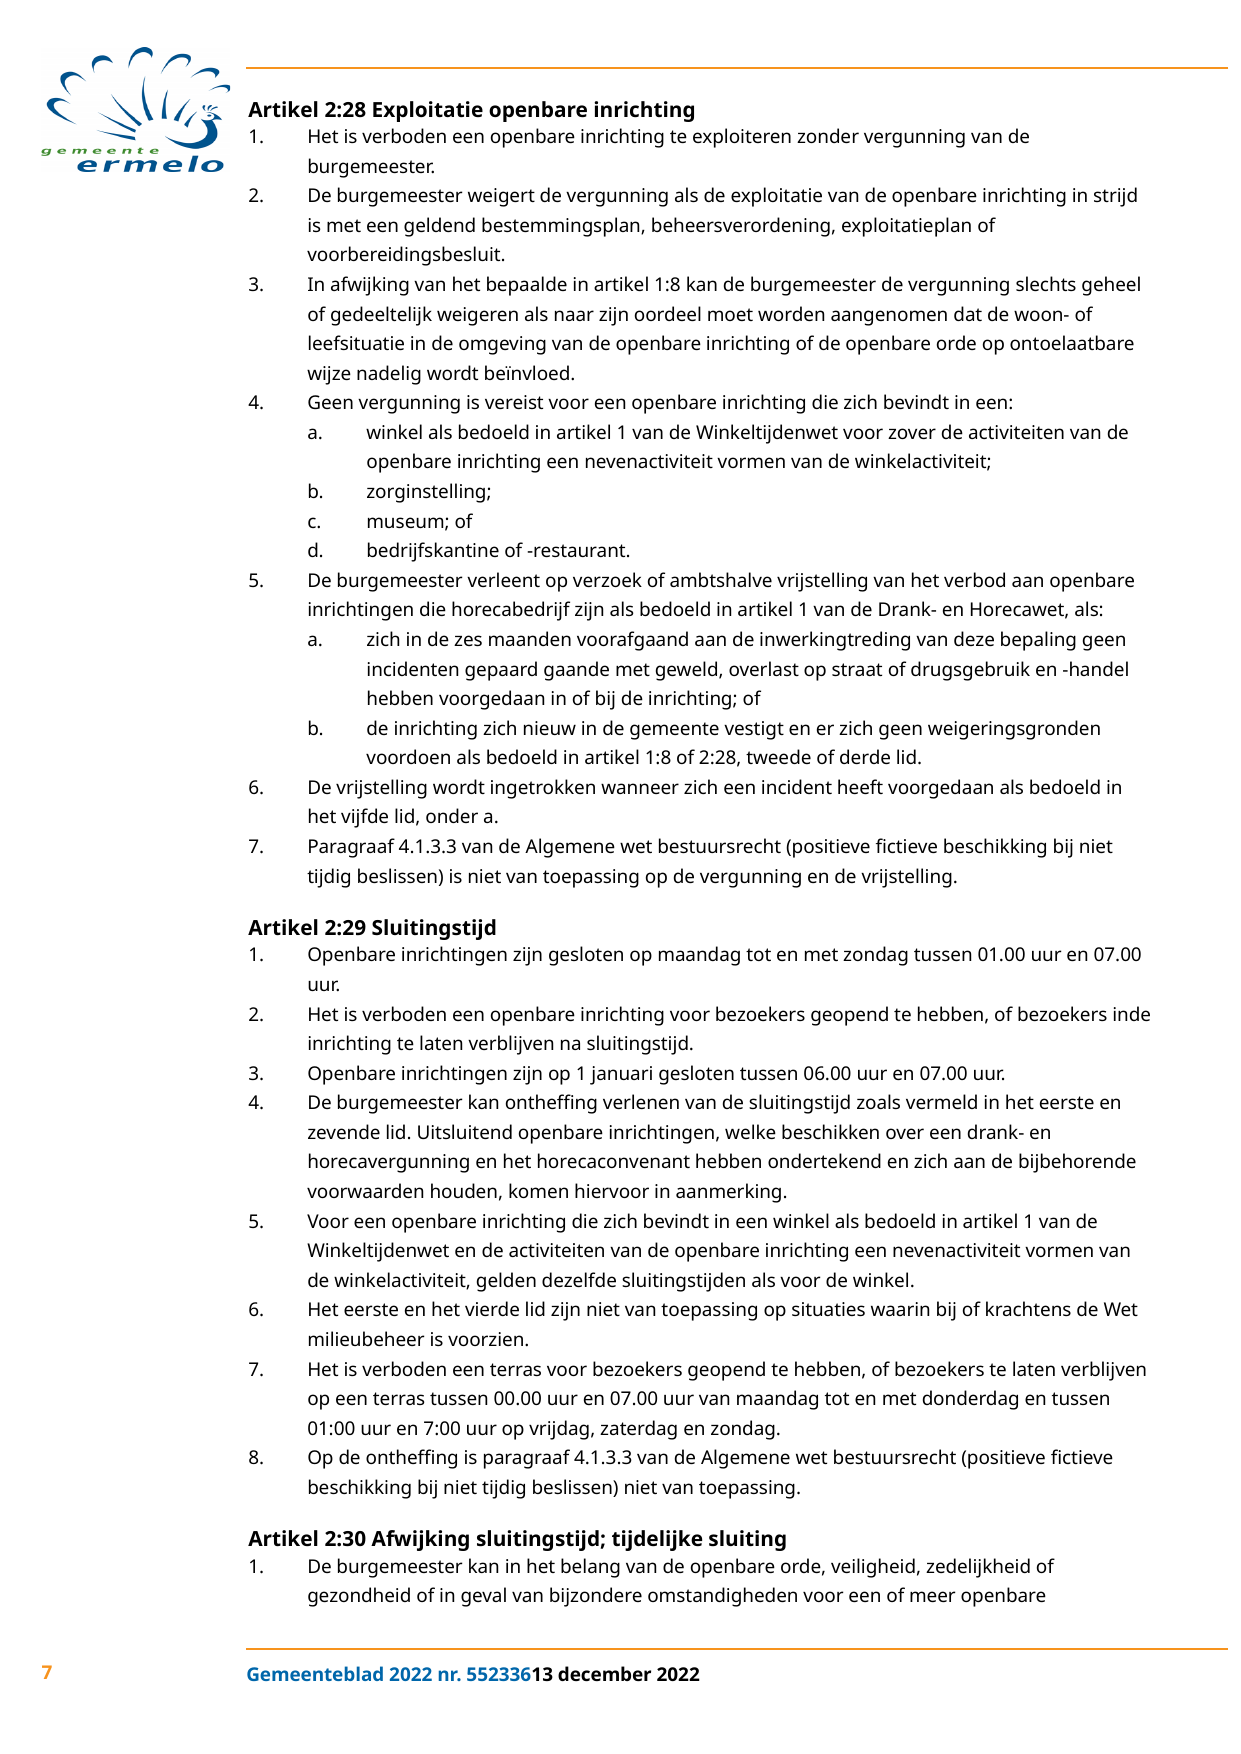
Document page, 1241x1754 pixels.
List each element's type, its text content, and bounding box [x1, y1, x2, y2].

list Op de ontheffing is paragraaf 4.1.3.3 van de Algemene wet bestuursrecht (positieve fictieve beschikking bij niet tijdig beslissen) niet van toepassing. [248, 1444, 1152, 1500]
list Het is verboden een openbare inrichting voor bezoekers geopend te hebben, of bezoekers inde inrichting te laten verblijven na sluitingstijd. [248, 1001, 1152, 1056]
list museum; of [307, 508, 1152, 533]
picture [41, 47, 231, 172]
text Artikel 2:29 Sluitingstijd [248, 913, 1152, 942]
list De burgemeester verleent op verzoek of ambtshalve vrijstelling van het verbod aan openbare inrichtingen die horecabedrijf zijn als bedoeld in artikel 1 van de Drank- en Horecawet, als: [248, 567, 1152, 622]
list De burgemeester kan ontheffing verlenen van de sluitingstijd zoals vermeld in het eerste en zevende lid. Uitsluitend openbare inrichtingen, welke beschikken over een drank- en horecavergunning en het horecaconvenant hebben ondertekend en zich aan de bijbehorende voorwaarden houden, komen hiervoor in aanmerking. [248, 1089, 1152, 1204]
list Paragraaf 4.1.3.3 van de Algemene wet bestuursrecht (positieve fictieve beschikking bij niet tijdig beslissen) is niet van toepassing op de vergunning en de vrijstelling. [248, 833, 1152, 888]
list In afwijking van het bepaalde in artikel 1:8 kan de burgemeester de vergunning slechts geheel of gedeeltelijk weigeren als naar zijn oordeel moet worden aangenomen dat de woon- of leefsituatie in de omgeving van de openbare inrichting of de openbare orde op ontoelaatbare wijze nadelig wordt beïnvloed. [248, 271, 1152, 386]
list Het is verboden een terras voor bezoekers geopend te hebben, of bezoekers te laten verblijven op een terras tussen 00.00 uur en 07.00 uur van maandag tot en met donderdag en tussen 01:00 uur en 7:00 uur op vrijdag, zaterdag en zondag. [248, 1356, 1152, 1441]
list winkel als bedoeld in artikel 1 van de Winkeltijdenwet voor zover de activiteiten van de openbare inrichting een nevenactiviteit vormen van de winkelactiviteit; [307, 419, 1152, 474]
list Het eerste en het vierde lid zijn niet van toepassing op situaties waarin bij of krachtens de Wet milieubeheer is voorzien. [248, 1297, 1152, 1352]
text Artikel 2:28 Exploitatie openbare inrichting [248, 95, 1152, 123]
list de inrichting zich nieuw in de gemeente vestigt en er zich geen weigeringsgronden voordoen als bedoeld in artikel 1:8 of 2:28, tweede of derde lid. [307, 715, 1152, 770]
list bedrijfskantine of -restaurant. [307, 537, 1152, 563]
list De burgemeester kan in het belang van de openbare orde, veiligheid, zedelijkheid of gezondheid of in geval van bijzondere omstandigheden voor een of meer openbare [248, 1553, 1152, 1608]
list zorginstelling; [307, 478, 1152, 504]
list zich in de zes maanden voorafgaand aan de inwerkingtreding van deze bepaling geen incidenten gepaard gaande met geweld, overlast op straat of drugsgebruik en -handel hebben voorgedaan in of bij de inrichting; of [307, 626, 1152, 711]
list De vrijstelling wordt ingetrokken wanneer zich een incident heeft voorgedaan als bedoeld in het vijfde lid, onder a. [248, 774, 1152, 829]
list Voor een openbare inrichting die zich bevindt in een winkel als bedoeld in artikel 1 van de Winkeltijdenwet en de activiteiten van de openbare inrichting een nevenactiviteit vormen van de winkelactiviteit, gelden dezelfde sluitingstijden als voor de winkel. [248, 1208, 1152, 1293]
list Openbare inrichtingen zijn gesloten op maandag tot en met zondag tussen 01.00 uur en 07.00 uur. [248, 942, 1152, 997]
text Artikel 2:30 Afwijking sluitingstijd; tijdelijke sluiting [248, 1524, 1152, 1553]
list De burgemeester weigert de vergunning als de exploitatie van de openbare inrichting in strijd is met een geldend bestemmingsplan, beheersverordening, exploitatieplan of voorbereidingsbesluit. [248, 182, 1152, 267]
list Geen vergunning is vereist voor een openbare inrichting die zich bevindt in een: [248, 389, 1152, 415]
list Openbare inrichtingen zijn op 1 januari gesloten tussen 06.00 uur en 07.00 uur. [248, 1060, 1152, 1086]
list Het is verboden een openbare inrichting te exploiteren zonder vergunning van de burgemeester. [248, 123, 1152, 178]
